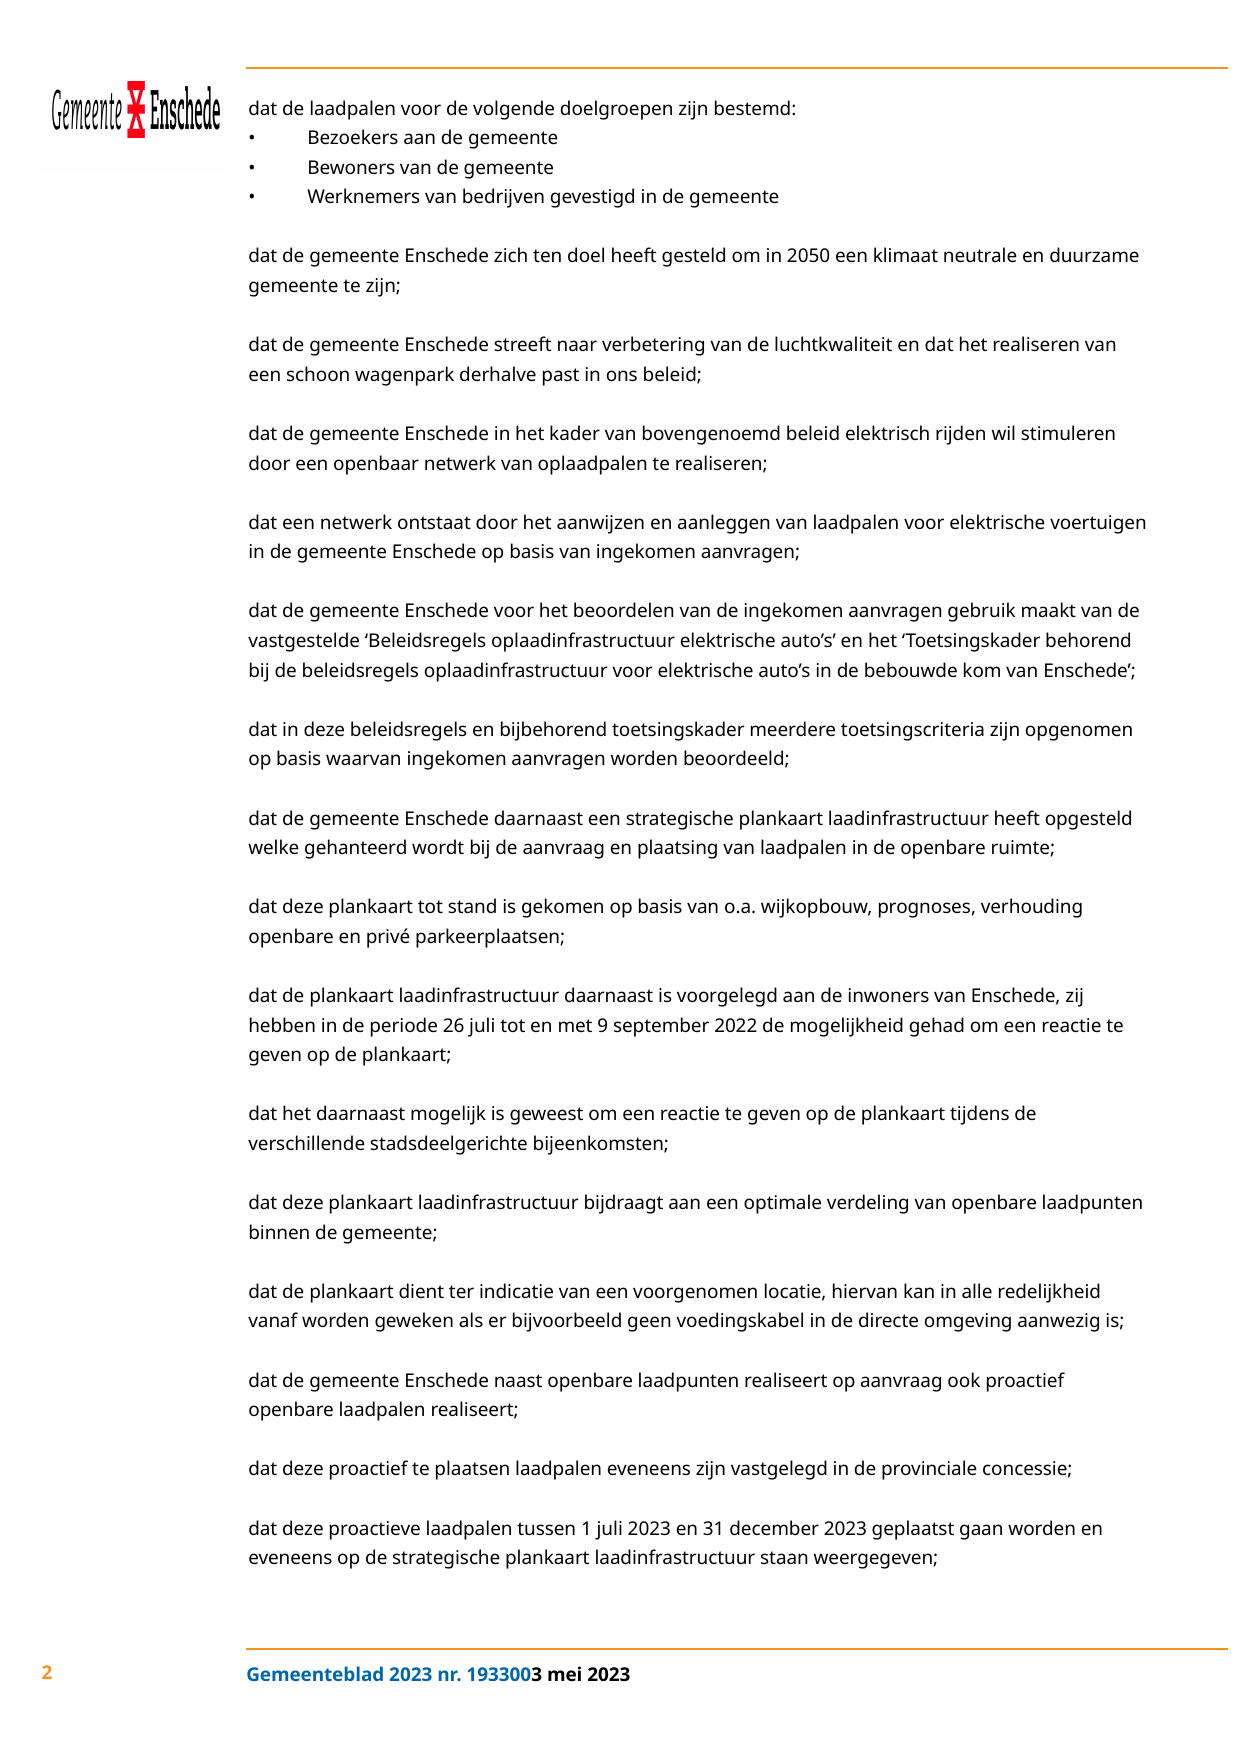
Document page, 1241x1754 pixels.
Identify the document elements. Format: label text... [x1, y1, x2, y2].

text dat de laadpalen voor de volgende doelgroepen zijn bestemd: [248, 95, 1152, 121]
text dat de gemeente Enschede zich ten doel heeft gesteld om in 2050 een klimaat neutrale en duurzame gemeente te zijn; [248, 243, 1152, 298]
text dat de plankaart laadinfrastructuur daarnaast is voorgelegd aan de inwoners van Enschede, zij hebben in de periode 26 juli tot en met 9 september 2022 de mogelijkheid gehad om een reactie te geven op de plankaart; [248, 982, 1152, 1067]
text dat deze proactieve laadpalen tussen 1 juli 2023 en 31 december 2023 geplaatst gaan worden en eveneens op de strategische plankaart laadinfrastructuur staan weergegeven; [248, 1515, 1152, 1570]
text dat de gemeente Enschede in het kader van bovengenoemd beleid elektrisch rijden wil stimuleren door een openbaar netwerk van oplaadpalen te realiseren; [248, 420, 1152, 476]
text dat deze plankaart laadinfrastructuur bijdraagt aan een optimale verdeling van openbare laadpunten binnen de gemeente; [248, 1189, 1152, 1245]
picture [41, 47, 231, 172]
text dat een netwerk ontstaat door het aanwijzen en aanleggen van laadpalen voor elektrische voertuigen in de gemeente Enschede op basis van ingekomen aanvragen; [248, 509, 1152, 564]
text dat de gemeente Enschede voor het beoordelen van de ingekomen aanvragen gebruik maakt van de vastgestelde ‘Beleidsregels oplaadinfrastructuur elektrische auto’s’ en het ‘Toetsingskader behorend bij de beleidsregels oplaadinfrastructuur voor elektrische auto’s in de bebouwde kom van Enschede’; [248, 598, 1152, 683]
text dat de gemeente Enschede daarnaast een strategische plankaart laadinfrastructuur heeft opgesteld welke gehanteerd wordt bij de aanvraag en plaatsing van laadpalen in de openbare ruimte; [248, 805, 1152, 860]
text dat deze plankaart tot stand is gekomen op basis van o.a. wijkopbouw, prognoses, verhouding openbare en privé parkeerplaatsen; [248, 893, 1152, 949]
text dat de gemeente Enschede streeft naar verbetering van de luchtkwaliteit en dat het realiseren van een schoon wagenpark derhalve past in ons beleid; [248, 331, 1152, 387]
list Werknemers van bedrijven gevestigd in de gemeente [248, 183, 1152, 209]
text dat de plankaart dient ter indicatie van een voorgenomen locatie, hiervan kan in alle redelijkheid vanaf worden geweken als er bijvoorbeeld geen voedingskabel in de directe omgeving aanwezig is; [248, 1278, 1152, 1333]
text dat deze proactief te plaatsen laadpalen eveneens zijn vastgelegd in de provinciale concessie; [248, 1456, 1152, 1481]
text dat het daarnaast mogelijk is geweest om een reactie te geven op de plankaart tijdens de verschillende stadsdeelgerichte bijeenkomsten; [248, 1101, 1152, 1156]
list Bezoekers aan de gemeente [248, 124, 1152, 150]
list Bewoners van de gemeente [248, 154, 1152, 180]
text dat de gemeente Enschede naast openbare laadpunten realiseert op aanvraag ook proactief openbare laadpalen realiseert; [248, 1367, 1152, 1422]
text dat in deze beleidsregels en bijbehorend toetsingskader meerdere toetsingscriteria zijn opgenomen op basis waarvan ingekomen aanvragen worden beoordeeld; [248, 716, 1152, 771]
